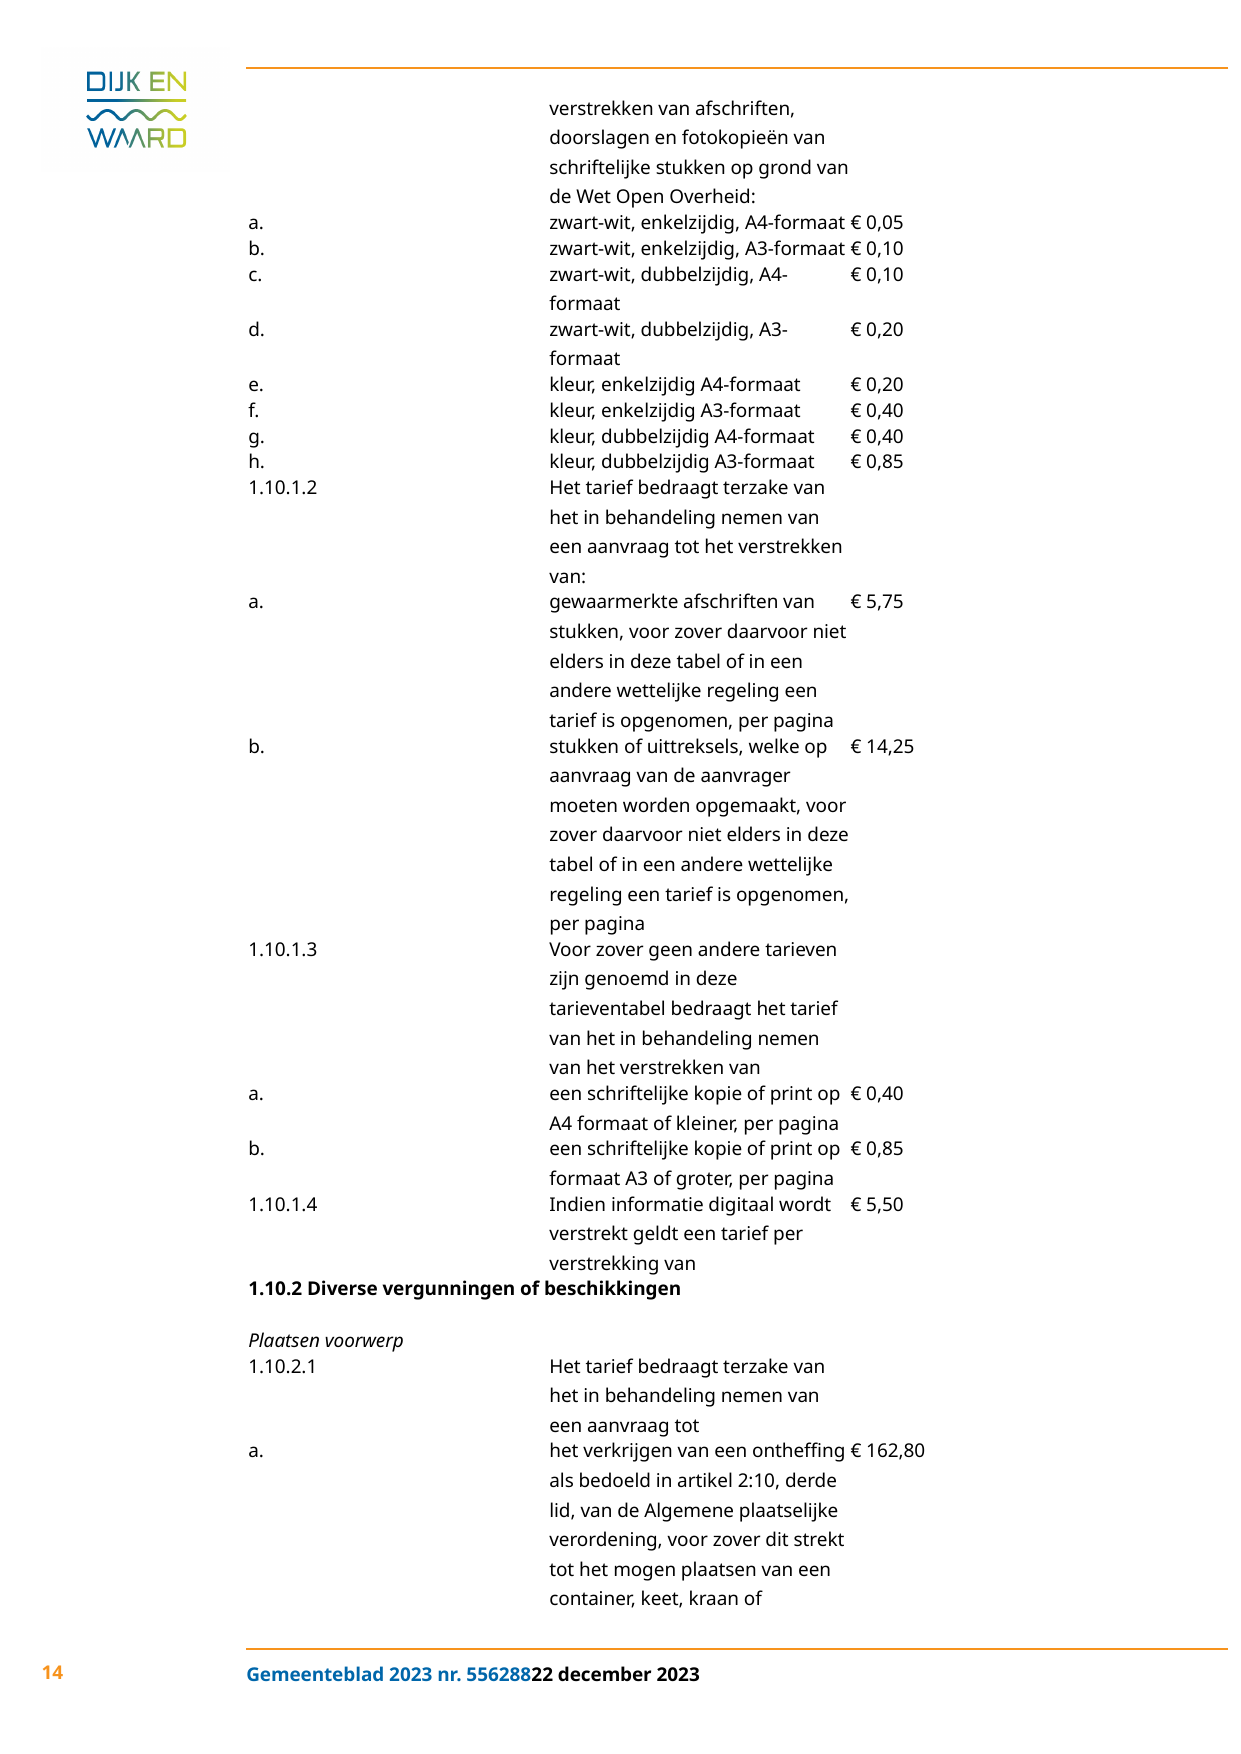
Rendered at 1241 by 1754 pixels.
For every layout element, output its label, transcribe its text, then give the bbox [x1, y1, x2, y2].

table_cell 1.10.1.2 [248, 474, 549, 589]
table_cell stukken of uittreksels, welke op aanvraag van de aanvrager moeten worden opgemaakt, voor zover daarvoor niet elders in deze tabel of in een andere wettelijke regeling een tarief is opgenomen, per pagina [549, 733, 850, 936]
table_cell [850, 936, 1152, 1080]
table_cell 1.10.1.3 [248, 936, 549, 1080]
table_cell g. [248, 423, 549, 448]
table_cell € 0,85 [850, 449, 1152, 474]
table_cell f. [248, 397, 549, 423]
table_cell € 0,10 [850, 261, 1152, 316]
table_cell [850, 1301, 1152, 1327]
table_cell verstrekken van afschriften, doorslagen en fotokopieën van schriftelijke stukken op grond van de Wet Open Overheid: [549, 95, 850, 209]
table_cell € 162,80 [850, 1438, 1152, 1611]
picture [41, 47, 231, 172]
table_cell € 0,05 [850, 209, 1152, 235]
table_cell € 5,75 [850, 589, 1152, 733]
table_cell Plaatsen voorwerp [248, 1327, 1152, 1353]
table_cell kleur, dubbelzijdig A4-formaat [549, 423, 850, 448]
table_cell kleur, dubbelzijdig A3-formaat [549, 449, 850, 474]
table_cell c. [248, 261, 549, 316]
table_cell [549, 1301, 850, 1327]
table_cell zwart-wit, enkelzijdig, A4-formaat [549, 209, 850, 235]
table_cell [248, 95, 549, 209]
table_cell a. [248, 1438, 549, 1611]
table_cell b. [248, 235, 549, 261]
table_cell zwart-wit, dubbelzijdig, A4-formaat [549, 261, 850, 316]
table_cell een schriftelijke kopie of print op formaat A3 of groter, per pagina [549, 1135, 850, 1191]
table_cell Voor zover geen andere tarieven zijn genoemd in deze tarieventabel bedraagt het tarief van het in behandeling nemen van het verstrekken van [549, 936, 850, 1080]
table_cell een schriftelijke kopie of print op A4 formaat of kleiner, per pagina [549, 1080, 850, 1135]
table_cell Het tarief bedraagt terzake van het in behandeling nemen van een aanvraag tot [549, 1353, 850, 1438]
table_cell kleur, enkelzijdig A3-formaat [549, 397, 850, 423]
table_cell 1.10.1.4 [248, 1191, 549, 1276]
table_cell Het tarief bedraagt terzake van het in behandeling nemen van een aanvraag tot het verstrekken van: [549, 474, 850, 589]
table_cell gewaarmerkte afschriften van stukken, voor zover daarvoor niet elders in deze tabel of in een andere wettelijke regeling een tarief is opgenomen, per pagina [549, 589, 850, 733]
table_cell € 0,20 [850, 371, 1152, 397]
table_cell d. [248, 316, 549, 371]
table_cell [850, 95, 1152, 209]
table_cell b. [248, 733, 549, 936]
table_cell € 0,40 [850, 397, 1152, 423]
table_cell [850, 1353, 1152, 1438]
table_cell Indien informatie digitaal wordt verstrekt geldt een tarief per verstrekking van [549, 1191, 850, 1276]
table_cell € 5,50 [850, 1191, 1152, 1276]
table_cell a. [248, 1080, 549, 1135]
table_cell € 0,40 [850, 1080, 1152, 1135]
table_cell a. [248, 209, 549, 235]
table_cell e. [248, 371, 549, 397]
table_cell kleur, enkelzijdig A4-formaat [549, 371, 850, 397]
table_cell b. [248, 1135, 549, 1191]
table_cell a. [248, 589, 549, 733]
table_cell het verkrijgen van een ontheffing als bedoeld in artikel 2:10, derde lid, van de Algemene plaatselijke verordening, voor zover dit strekt tot het mogen plaatsen van een container, keet, kraan of [549, 1438, 850, 1611]
table_cell 1.10.2.1 [248, 1353, 549, 1438]
table_cell € 0,20 [850, 316, 1152, 371]
table_cell € 0,10 [850, 235, 1152, 261]
table_cell € 0,85 [850, 1135, 1152, 1191]
table_cell zwart-wit, enkelzijdig, A3-formaat [549, 235, 850, 261]
table_cell € 0,40 [850, 423, 1152, 448]
table_cell zwart-wit, dubbelzijdig, A3-formaat [549, 316, 850, 371]
table_cell € 14,25 [850, 733, 1152, 936]
table_cell 1.10.2 Diverse vergunningen of beschikkingen [248, 1276, 1152, 1301]
table_cell h. [248, 449, 549, 474]
table_cell [850, 474, 1152, 589]
table_cell [248, 1301, 549, 1327]
